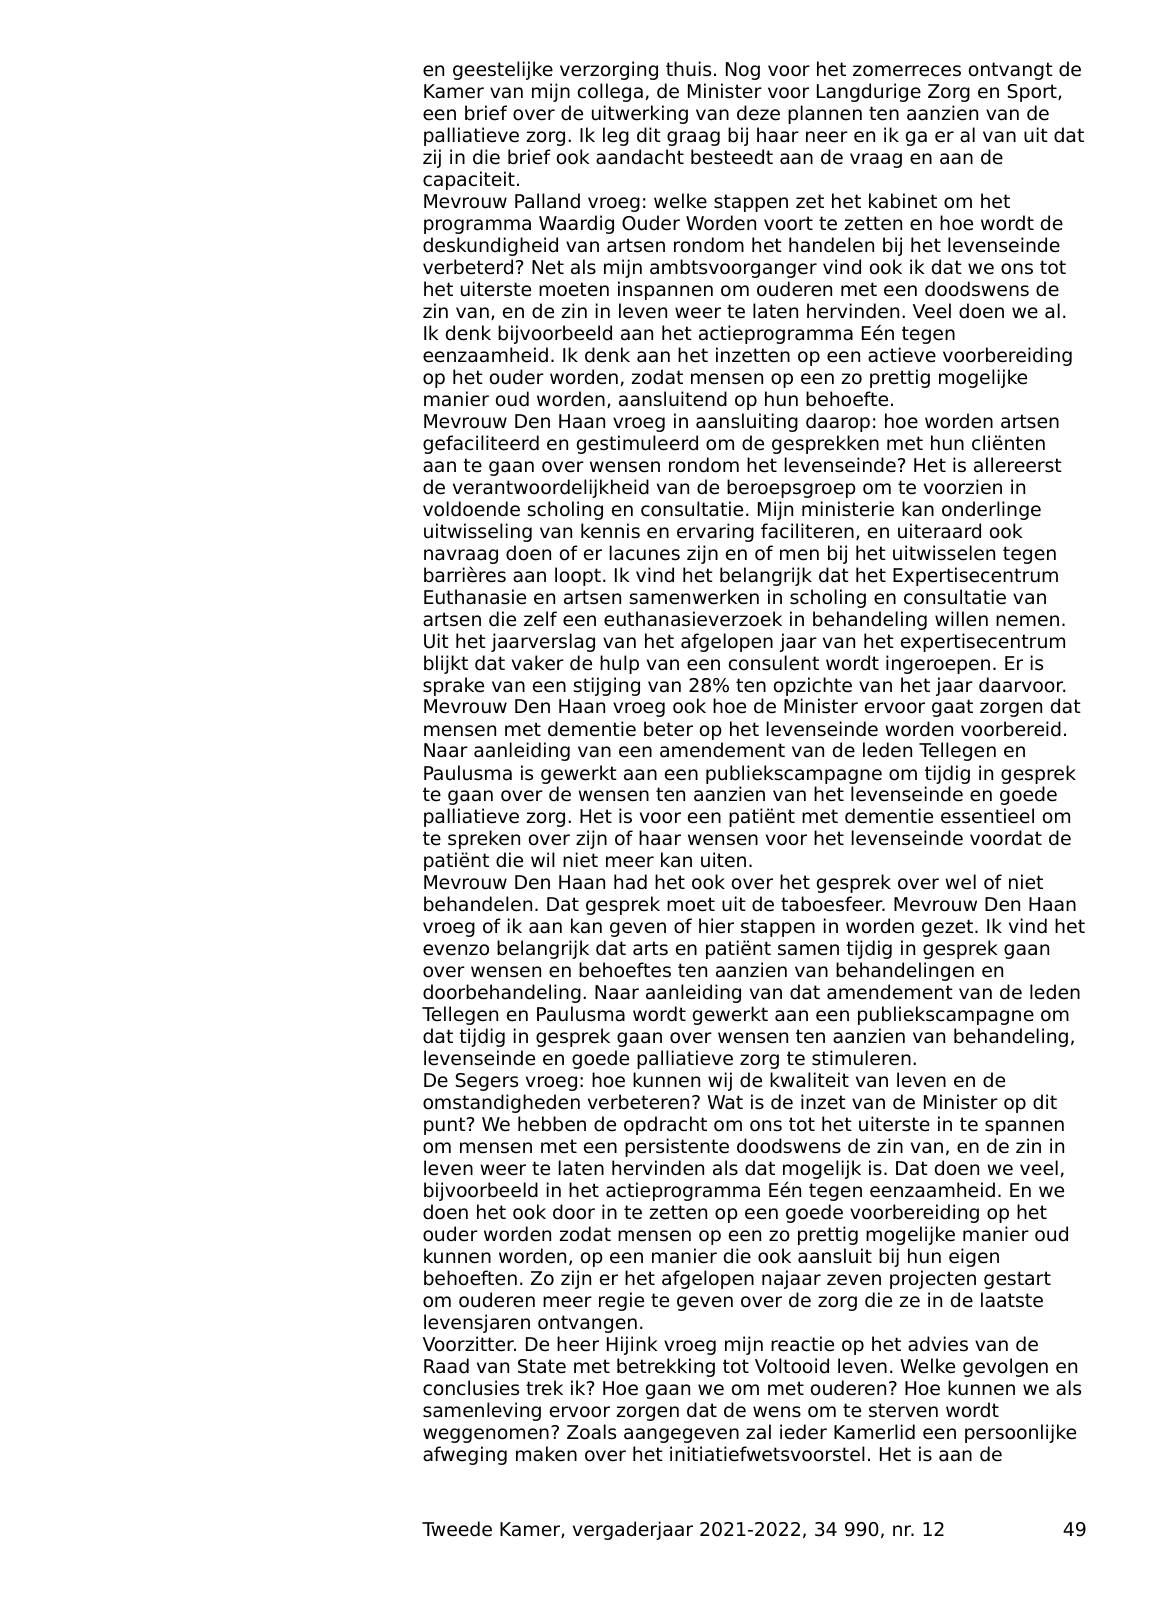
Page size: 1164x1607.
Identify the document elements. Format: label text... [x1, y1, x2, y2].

text Mevrouw Den Haan had het ook over het gesprek over wel of niet behandelen. Dat gesprek moet uit de taboesfeer. Mevrouw Den Haan vroeg of ik aan kan geven of hier stappen in worden gezet. Ik vind het evenzo belangrijk dat arts en patiënt samen tijdig in gesprek gaan over wensen en behoeftes ten aanzien van behandelingen en doorbehandeling. Naar aanleiding van dat amendement van de leden Tellegen en Paulusma wordt gewerkt aan een publiekscampagne om dat tijdig in gesprek gaan over wensen ten aanzien van behandeling, levenseinde en goede palliatieve zorg te stimuleren. [422, 872, 1087, 1070]
text Mevrouw Den Haan vroeg ook hoe de Minister ervoor gaat zorgen dat mensen met dementie beter op het levenseinde worden voorbereid. Naar aanleiding van een amendement van de leden Tellegen en Paulusma is gewerkt aan een publiekscampagne om tijdig in gesprek te gaan over de wensen ten aanzien van het levenseinde en goede palliatieve zorg. Het is voor een patiënt met dementie essentieel om te spreken over zijn of haar wensen voor het levenseinde voordat de patiënt die wil niet meer kan uiten. [422, 696, 1087, 872]
text De Segers vroeg: hoe kunnen wij de kwaliteit van leven en de omstandigheden verbeteren? Wat is de inzet van de Minister op dit punt? We hebben de opdracht om ons tot het uiterste in te spannen om mensen met een persistente doodswens de zin van, en de zin in leven weer te laten hervinden als dat mogelijk is. Dat doen we veel, bijvoorbeeld in het actieprogramma Eén tegen eenzaamheid. En we doen het ook door in te zetten op een goede voorbereiding op het ouder worden zodat mensen op een zo prettig mogelijke manier oud kunnen worden, op een manier die ook aansluit bij hun eigen behoeften. Zo zijn er het afgelopen najaar zeven projecten gestart om ouderen meer regie te geven over de zorg die ze in de laatste levensjaren ontvangen. [422, 1070, 1087, 1334]
text Voorzitter. De heer Hijink vroeg mijn reactie op het advies van de Raad van State met betrekking tot Voltooid leven. Welke gevolgen en conclusies trek ik? Hoe gaan we om met ouderen? Hoe kunnen we als samenleving ervoor zorgen dat de wens om te sterven wordt weggenomen? Zoals aangegeven zal ieder Kamerlid een persoonlijke afweging maken over het initiatiefwetsvoorstel. Het is aan de [422, 1334, 1087, 1466]
text Mevrouw Den Haan vroeg in aansluiting daarop: hoe worden artsen gefaciliteerd en gestimuleerd om de gesprekken met hun cliënten aan te gaan over wensen rondom het levenseinde? Het is allereerst de verantwoordelijkheid van de beroepsgroep om te voorzien in voldoende scholing en consultatie. Mijn ministerie kan onderlinge uitwisseling van kennis en ervaring faciliteren, en uiteraard ook navraag doen of er lacunes zijn en of men bij het uitwisselen tegen barrières aan loopt. Ik vind het belangrijk dat het Expertisecentrum Euthanasie en artsen samenwerken in scholing en consultatie van artsen die zelf een euthanasieverzoek in behandeling willen nemen. Uit het jaarverslag van het afgelopen jaar van het expertisecentrum blijkt dat vaker de hulp van een consulent wordt ingeroepen. Er is sprake van een stijging van 28% ten opzichte van het jaar daarvoor. [422, 411, 1087, 696]
text en geestelijke verzorging thuis. Nog voor het zomerreces ontvangt de Kamer van mijn collega, de Minister voor Langdurige Zorg en Sport, een brief over de uitwerking van deze plannen ten aanzien van de palliatieve zorg. Ik leg dit graag bij haar neer en ik ga er al van uit dat zij in die brief ook aandacht besteedt aan de vraag en aan de capaciteit. [422, 59, 1087, 191]
text Mevrouw Palland vroeg: welke stappen zet het kabinet om het programma Waardig Ouder Worden voort te zetten en hoe wordt de deskundigheid van artsen rondom het handelen bij het levenseinde verbeterd? Net als mijn ambtsvoorganger vind ook ik dat we ons tot het uiterste moeten inspannen om ouderen met een doodswens de zin van, en de zin in leven weer te laten hervinden. Veel doen we al. Ik denk bijvoorbeeld aan het actieprogramma Eén tegen eenzaamheid. Ik denk aan het inzetten op een actieve voorbereiding op het ouder worden, zodat mensen op een zo prettig mogelijke manier oud worden, aansluitend op hun behoefte. [422, 191, 1087, 411]
